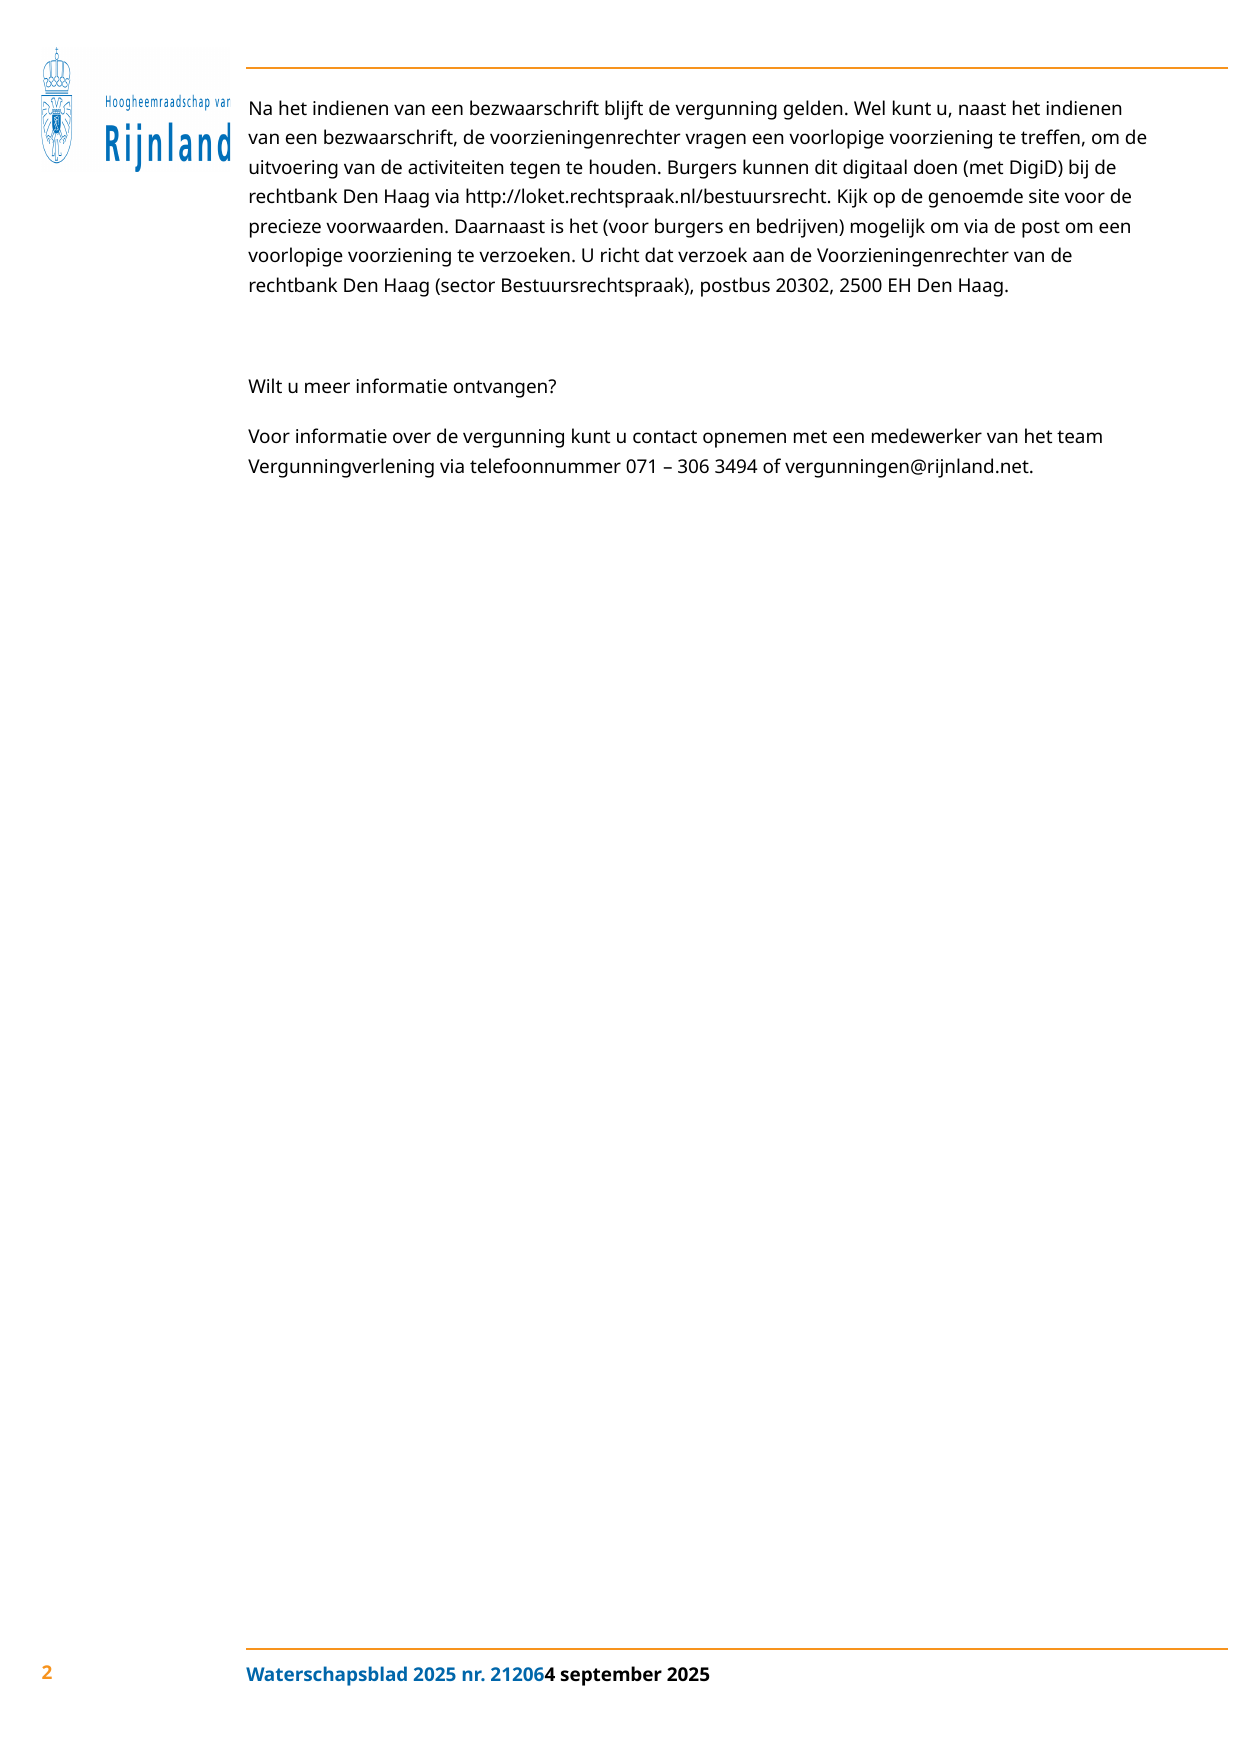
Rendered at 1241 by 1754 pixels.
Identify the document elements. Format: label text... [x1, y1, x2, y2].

text Wilt u meer informatie ontvangen? [248, 373, 1152, 399]
text Na het indienen van een bezwaarschrift blijft de vergunning gelden. Wel kunt u, naast het indienen van een bezwaarschrift, de voorzieningenrechter vragen een voorlopige voorziening te treffen, om de uitvoering van de activiteiten tegen te houden. Burgers kunnen dit digitaal doen (met DigiD) bij de rechtbank Den Haag via http://loket.rechtspraak.nl/bestuursrecht. Kijk op de genoemde site voor de precieze voorwaarden. Daarnaast is het (voor burgers en bedrijven) mogelijk om via de post om een voorlopige voorziening te verzoeken. U richt dat verzoek aan de Voorzieningenrechter van de rechtbank Den Haag (sector Bestuursrechtspraak), postbus 20302, 2500 EH Den Haag. [248, 95, 1152, 298]
picture [41, 47, 231, 172]
text Voor informatie over de vergunning kunt u contact opnemen met een medewerker van het team Vergunningverlening via telefoonnummer 071 – 306 3494 of vergunningen@rijnland.net. [248, 423, 1152, 479]
